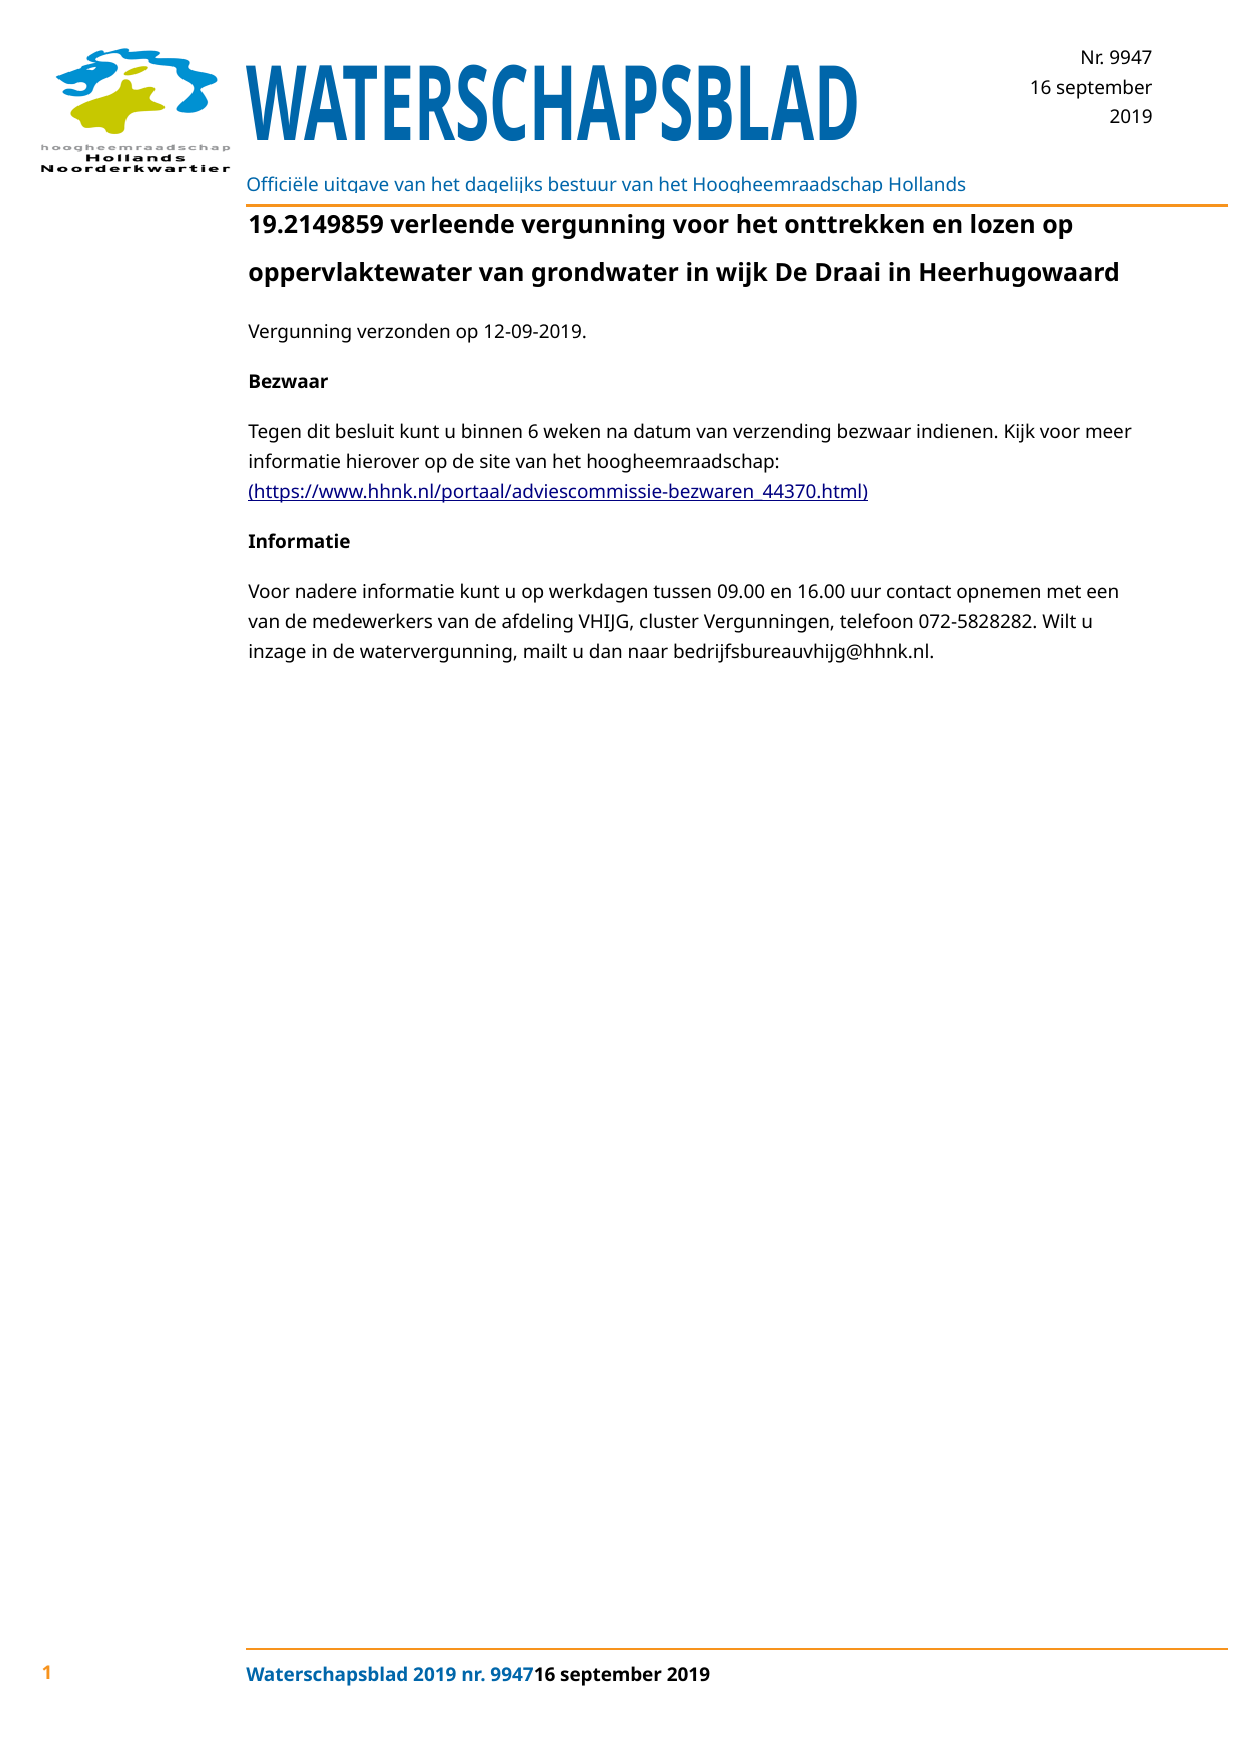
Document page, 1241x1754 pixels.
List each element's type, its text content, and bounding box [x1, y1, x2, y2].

text 19.2149859 verleende vergunning voor het onttrekken en lozen op oppervlaktewater van grondwater in wijk De Draai in Heerhugowaard [248, 207, 1152, 288]
text Tegen dit besluit kunt u binnen 6 weken na datum van verzending bezwaar indienen. Kijk voor meer informatie hierover op de site van het hoogheemraadschap: (https://www.hhnk.nl/portaal/adviescommissie-bezwaren_44370.html) [248, 419, 1152, 504]
text Bezwaar [248, 368, 1152, 394]
text Vergunning verzonden op 12-09-2019. [248, 318, 1152, 344]
text Voor nadere informatie kunt u op werkdagen tussen 09.00 en 16.00 uur contact opnemen met een van de medewerkers van de afdeling VHIJG, cluster Vergunningen, telefoon 072-5828282. Wilt u inzage in de watervergunning, mailt u dan naar bedrijfsbureauvhijg@hhnk.nl. [248, 579, 1152, 664]
picture [41, 47, 231, 172]
text Informatie [248, 528, 1152, 554]
